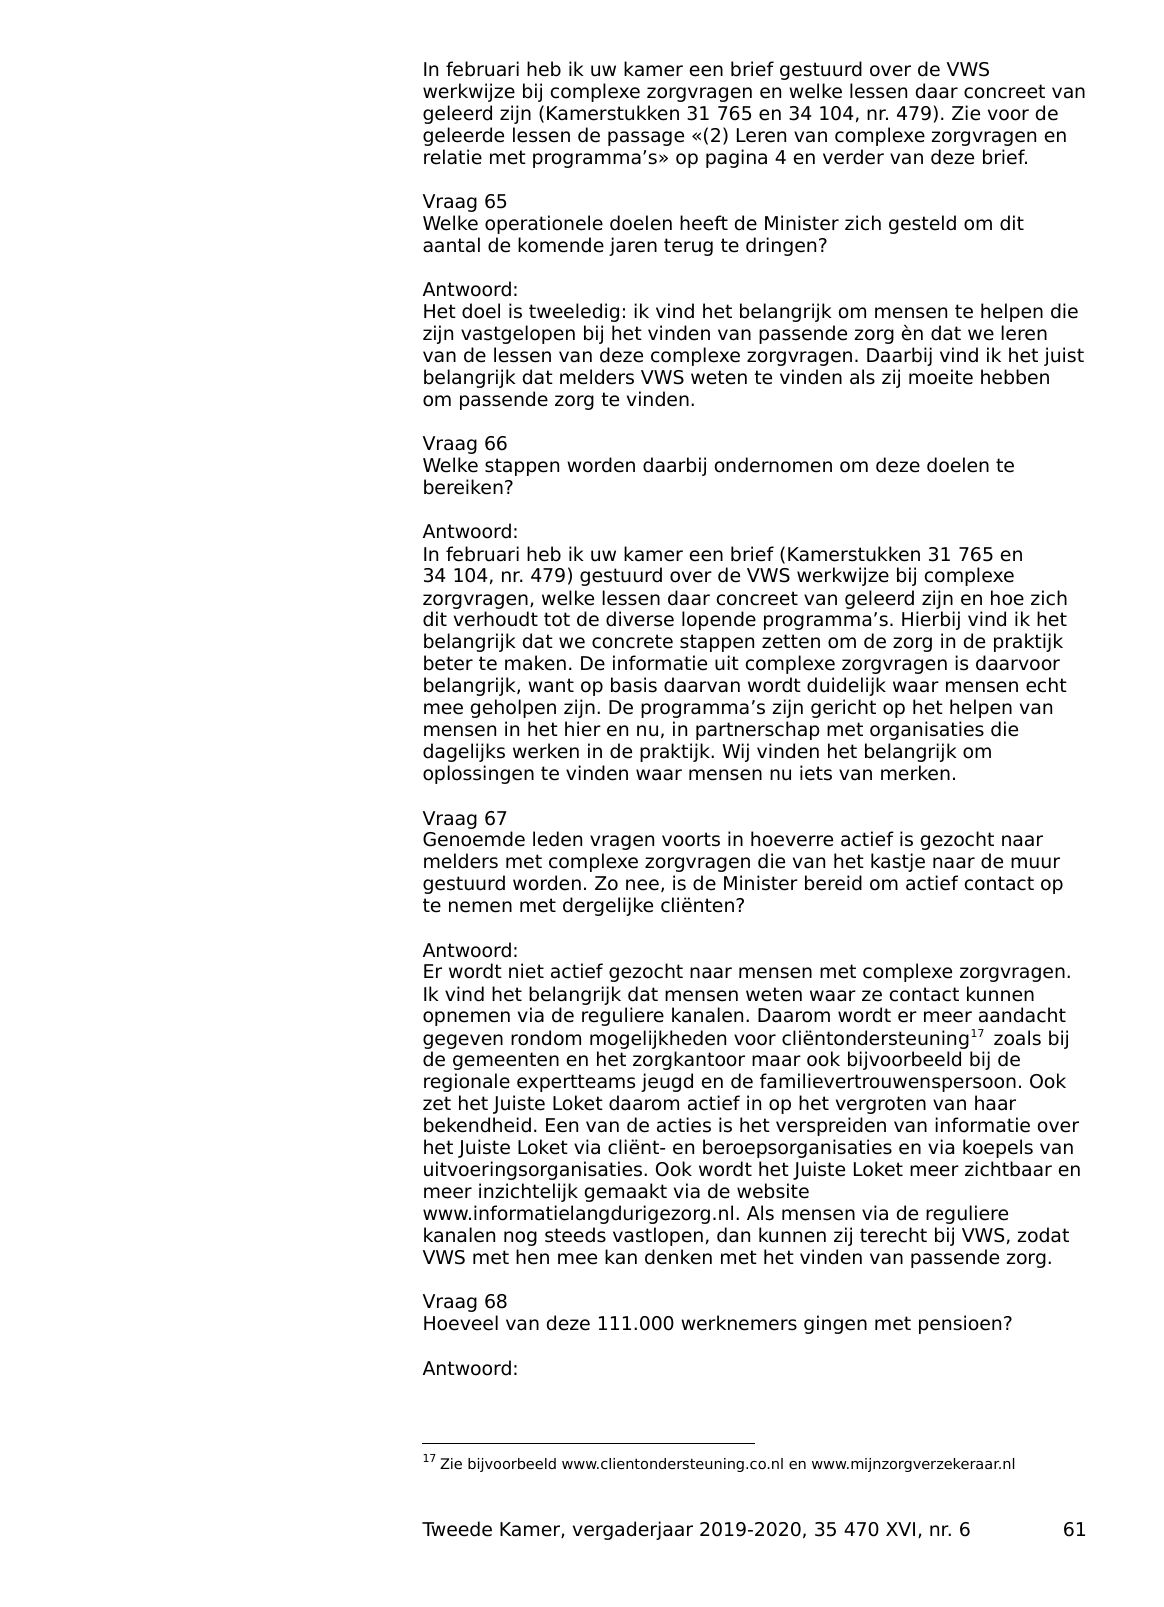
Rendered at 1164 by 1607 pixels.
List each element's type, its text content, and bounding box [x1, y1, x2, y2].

text Hoeveel van deze 111.000 werknemers gingen met pensioen? [422, 1313, 1087, 1335]
text Vraag 65 [422, 191, 1087, 213]
text Genoemde leden vragen voorts in hoeverre actief is gezocht naar melders met complexe zorgvragen die van het kastje naar de muur gestuurd worden. Zo nee, is de Minister bereid om actief contact op te nemen met dergelijke cliënten? [422, 829, 1087, 917]
text Antwoord: [422, 1357, 1087, 1379]
text Er wordt niet actief gezocht naar mensen met complexe zorgvragen. Ik vind het belangrijk dat mensen weten waar ze contact kunnen opnemen via de reguliere kanalen. Daarom wordt er meer aandacht gegeven rondom mogelijkheden voor cliëntondersteuning zoals bij de gemeenten en het zorgkantoor maar ook bijvoorbeeld bij de regionale expertteams jeugd en de familievertrouwenspersoon. Ook zet het Juiste Loket daarom actief in op het vergroten van haar bekendheid. Een van de acties is het verspreiden van informatie over het Juiste Loket via cliënt- en beroepsorganisaties en via koepels van uitvoeringsorganisaties. Ook wordt het Juiste Loket meer zichtbaar en meer inzichtelijk gemaakt via de website www.informatielangdurigezorg.nl. Als mensen via de reguliere kanalen nog steeds vastlopen, dan kunnen zij terecht bij VWS, zodat VWS met hen mee kan denken met het vinden van passende zorg. [422, 961, 1087, 1269]
text In februari heb ik uw kamer een brief (Kamerstukken 31 765 en 34 104, nr. 479) gestuurd over de VWS werkwijze bij complexe zorgvragen, welke lessen daar concreet van geleerd zijn en hoe zich dit verhoudt tot de diverse lopende programma’s. Hierbij vind ik het belangrijk dat we concrete stappen zetten om de zorg in de praktijk beter te maken. De informatie uit complexe zorgvragen is daarvoor belangrijk, want op basis daarvan wordt duidelijk waar mensen echt mee geholpen zijn. De programma’s zijn gericht op het helpen van mensen in het hier en nu, in partnerschap met organisaties die dagelijks werken in de praktijk. Wij vinden het belangrijk om oplossingen te vinden waar mensen nu iets van merken. [422, 543, 1087, 785]
text Welke stappen worden daarbij ondernomen om deze doelen te bereiken? [422, 455, 1087, 499]
text Het doel is tweeledig: ik vind het belangrijk om mensen te helpen die zijn vastgelopen bij het vinden van passende zorg èn dat we leren van de lessen van deze complexe zorgvragen. Daarbij vind ik het juist belangrijk dat melders VWS weten te vinden als zij moeite hebben om passende zorg te vinden. [422, 301, 1087, 411]
text Vraag 68 [422, 1291, 1087, 1313]
text Antwoord: [422, 939, 1087, 961]
text Vraag 67 [422, 807, 1087, 829]
text Antwoord: [422, 521, 1087, 543]
text In februari heb ik uw kamer een brief gestuurd over de VWS werkwijze bij complexe zorgvragen en welke lessen daar concreet van geleerd zijn (Kamerstukken 31 765 en 34 104, nr. 479). Zie voor de geleerde lessen de passage «(2) Leren van complexe zorgvragen en relatie met programma’s» op pagina 4 en verder van deze brief. [422, 59, 1087, 169]
text Vraag 66 [422, 433, 1087, 455]
text Zie bijvoorbeeld www.clientondersteuning.co.nl en www.mijnzorgverzekeraar.nl [422, 1452, 1087, 1474]
text Antwoord: [422, 279, 1087, 301]
text Welke operationele doelen heeft de Minister zich gesteld om dit aantal de komende jaren terug te dringen? [422, 213, 1087, 257]
